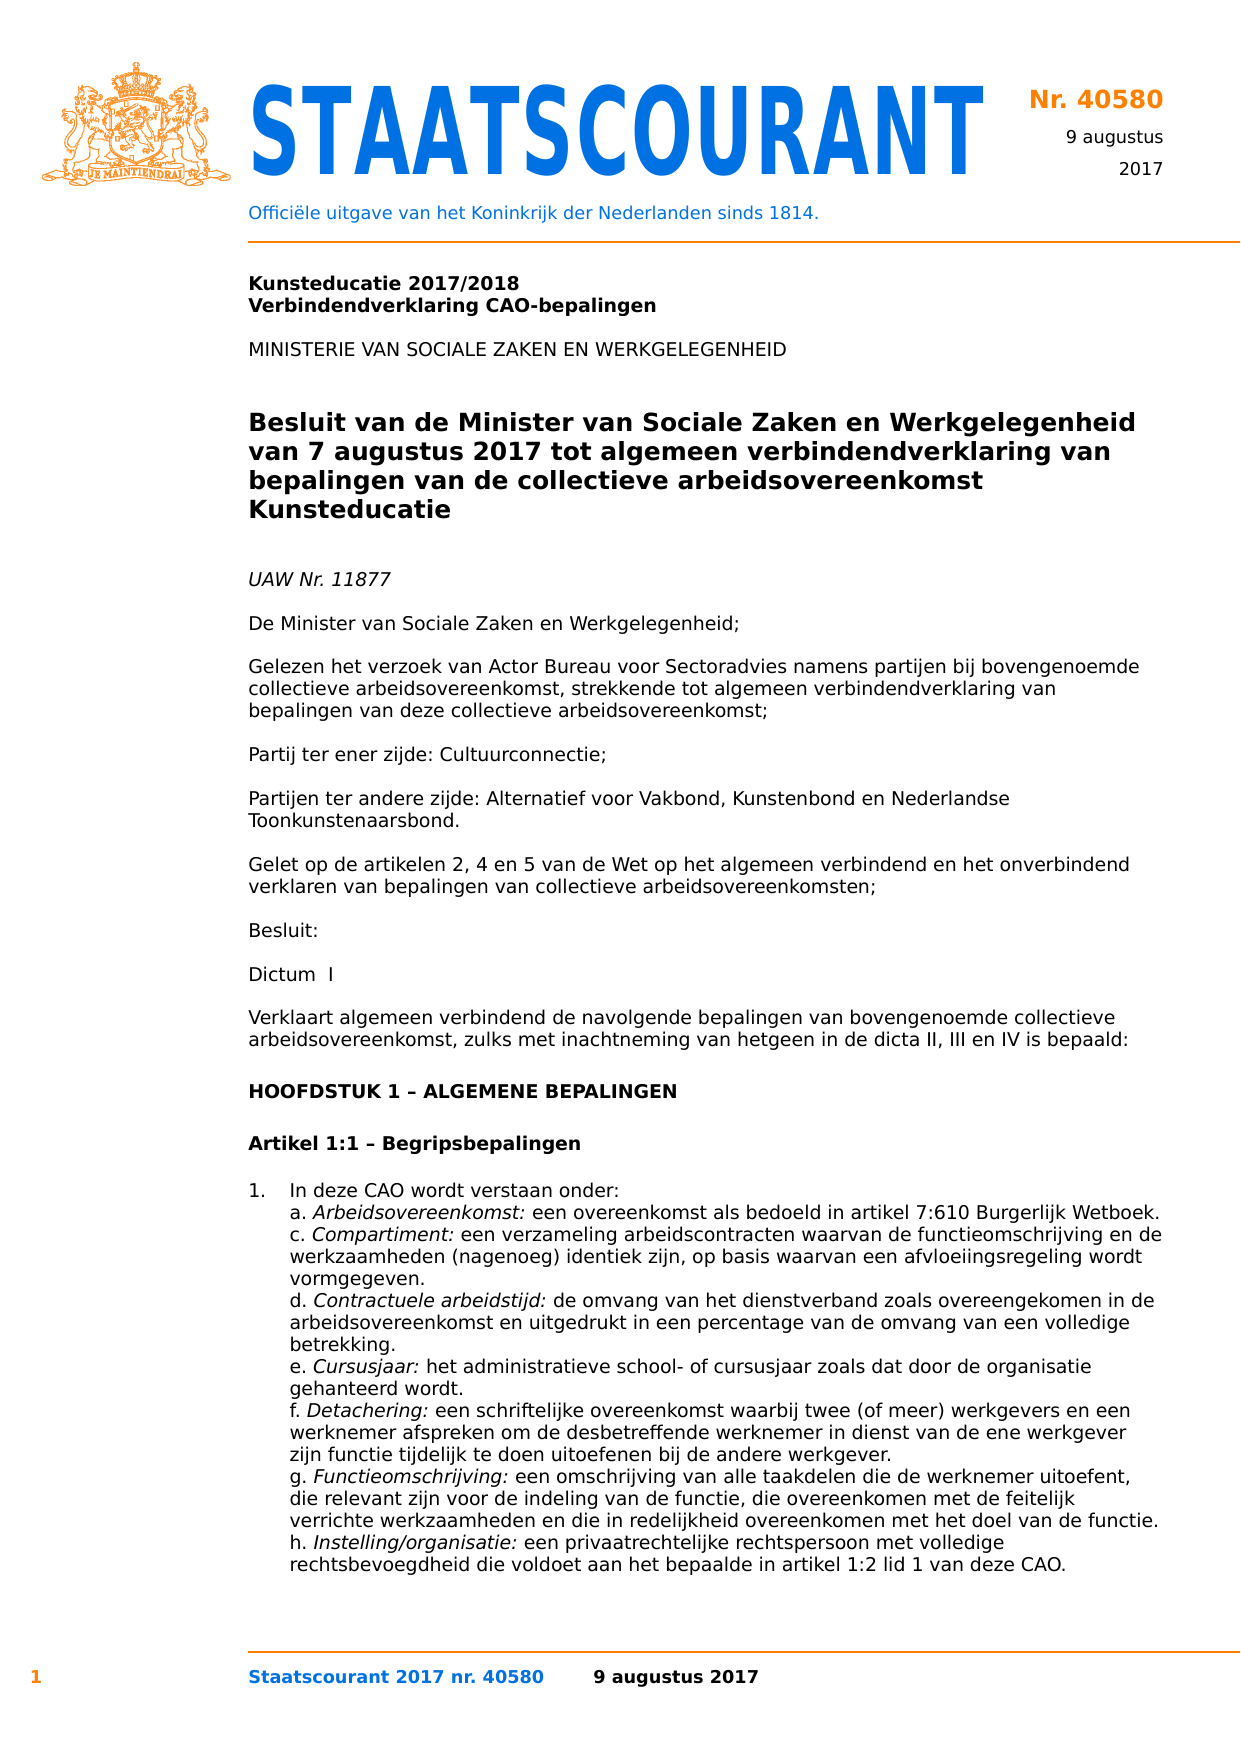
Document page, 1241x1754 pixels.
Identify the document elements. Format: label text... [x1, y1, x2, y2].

table_header Nr. 40580 [998, 62, 1240, 121]
text Besluit: [248, 919, 1163, 942]
text g. Functieomschrijving: een omschrijving van alle taakdelen die de werknemer uitoefent, die relevant zijn voor de indeling van de functie, die overeenkomen met de feitelijk verrichte werkzaamheden en die in redelijkheid overeenkomen met het doel van de functie. [289, 1466, 1163, 1532]
table_cell 9 augustus [998, 121, 1240, 153]
text f. Detachering: een schriftelijke overeenkomst waarbij twee (of meer) werkgevers en een werknemer afspreken om de desbetreffende werknemer in dienst van de ene werkgever zijn functie tijdelijk te doen uitoefenen bij de andere werkgever. [289, 1400, 1163, 1466]
table_cell Officiële uitgave van het Koninkrijk der Nederlanden sinds 1814. [248, 203, 1240, 241]
text a. Arbeidsovereenkomst: een overeenkomst als bedoeld in artikel 7:610 Burgerlijk Wetboek. [289, 1202, 1163, 1224]
text c. Compartiment: een verzameling arbeidscontracten waarvan de functieomschrijving en de werkzaamheden (nagenoeg) identiek zijn, op basis waarvan een afvloeiingsregeling wordt vormgegeven. [289, 1224, 1163, 1290]
text Verbindendverklaring CAO-bepalingen [248, 295, 1163, 317]
table_header STAATSCOURANT [248, 62, 998, 203]
picture [41, 62, 231, 186]
text Kunsteducatie 2017/2018 [248, 273, 1163, 295]
text 1. In deze CAO wordt verstaan onder: [248, 1180, 1163, 1202]
subtitle Artikel 1:1 – Begripsbepalingen [248, 1133, 1163, 1155]
text e. Cursusjaar: het administratieve school- of cursusjaar zoals dat door de organisatie gehanteerd wordt. [289, 1356, 1163, 1400]
subtitle Besluit van de Minister van Sociale Zaken en Werkgelegenheid van 7 augustus 2017 tot algemeen verbindendverklaring van bepalingen van de collectieve arbeidsovereenkomst Kunsteducatie [248, 408, 1163, 525]
text Gelezen het verzoek van Actor Bureau voor Sectoradvies namens partijen bij bovengenoemde collectieve arbeidsovereenkomst, strekkende tot algemeen verbindendverklaring van bepalingen van deze collectieve arbeidsovereenkomst; [248, 656, 1163, 722]
text UAW Nr. 11877 [248, 568, 1163, 591]
text MINISTERIE VAN SOCIALE ZAKEN EN WERKGELEGENHEID [248, 339, 1163, 361]
table_cell 2017 [998, 153, 1240, 203]
text Dictum I [248, 963, 1163, 985]
subtitle HOOFDSTUK 1 – ALGEMENE BEPALINGEN [248, 1081, 1163, 1103]
table_header [25, 62, 248, 241]
text Gelet op de artikelen 2, 4 en 5 van de Wet op het algemeen verbindend en het onverbindend verklaren van bepalingen van collectieve arbeidsovereenkomsten; [248, 854, 1163, 898]
text Partijen ter andere zijde: Alternatief voor Vakbond, Kunstenbond en Nederlandse Toonkunstenaarsbond. [248, 788, 1163, 832]
text De Minister van Sociale Zaken en Werkgelegenheid; [248, 612, 1163, 634]
text Partij ter ener zijde: Cultuurconnectie; [248, 744, 1163, 766]
text Verklaart algemeen verbindend de navolgende bepalingen van bovengenoemde collectieve arbeidsovereenkomst, zulks met inachtneming van hetgeen in de dicta II, III en IV is bepaald: [248, 1007, 1163, 1051]
text h. Instelling/organisatie: een privaatrechtelijke rechtspersoon met volledige rechtsbevoegdheid die voldoet aan het bepaalde in artikel 1:2 lid 1 van deze CAO. [289, 1532, 1163, 1576]
text d. Contractuele arbeidstijd: de omvang van het dienstverband zoals overeengekomen in de arbeidsovereenkomst en uitgedrukt in een percentage van de omvang van een volledige betrekking. [289, 1290, 1163, 1356]
